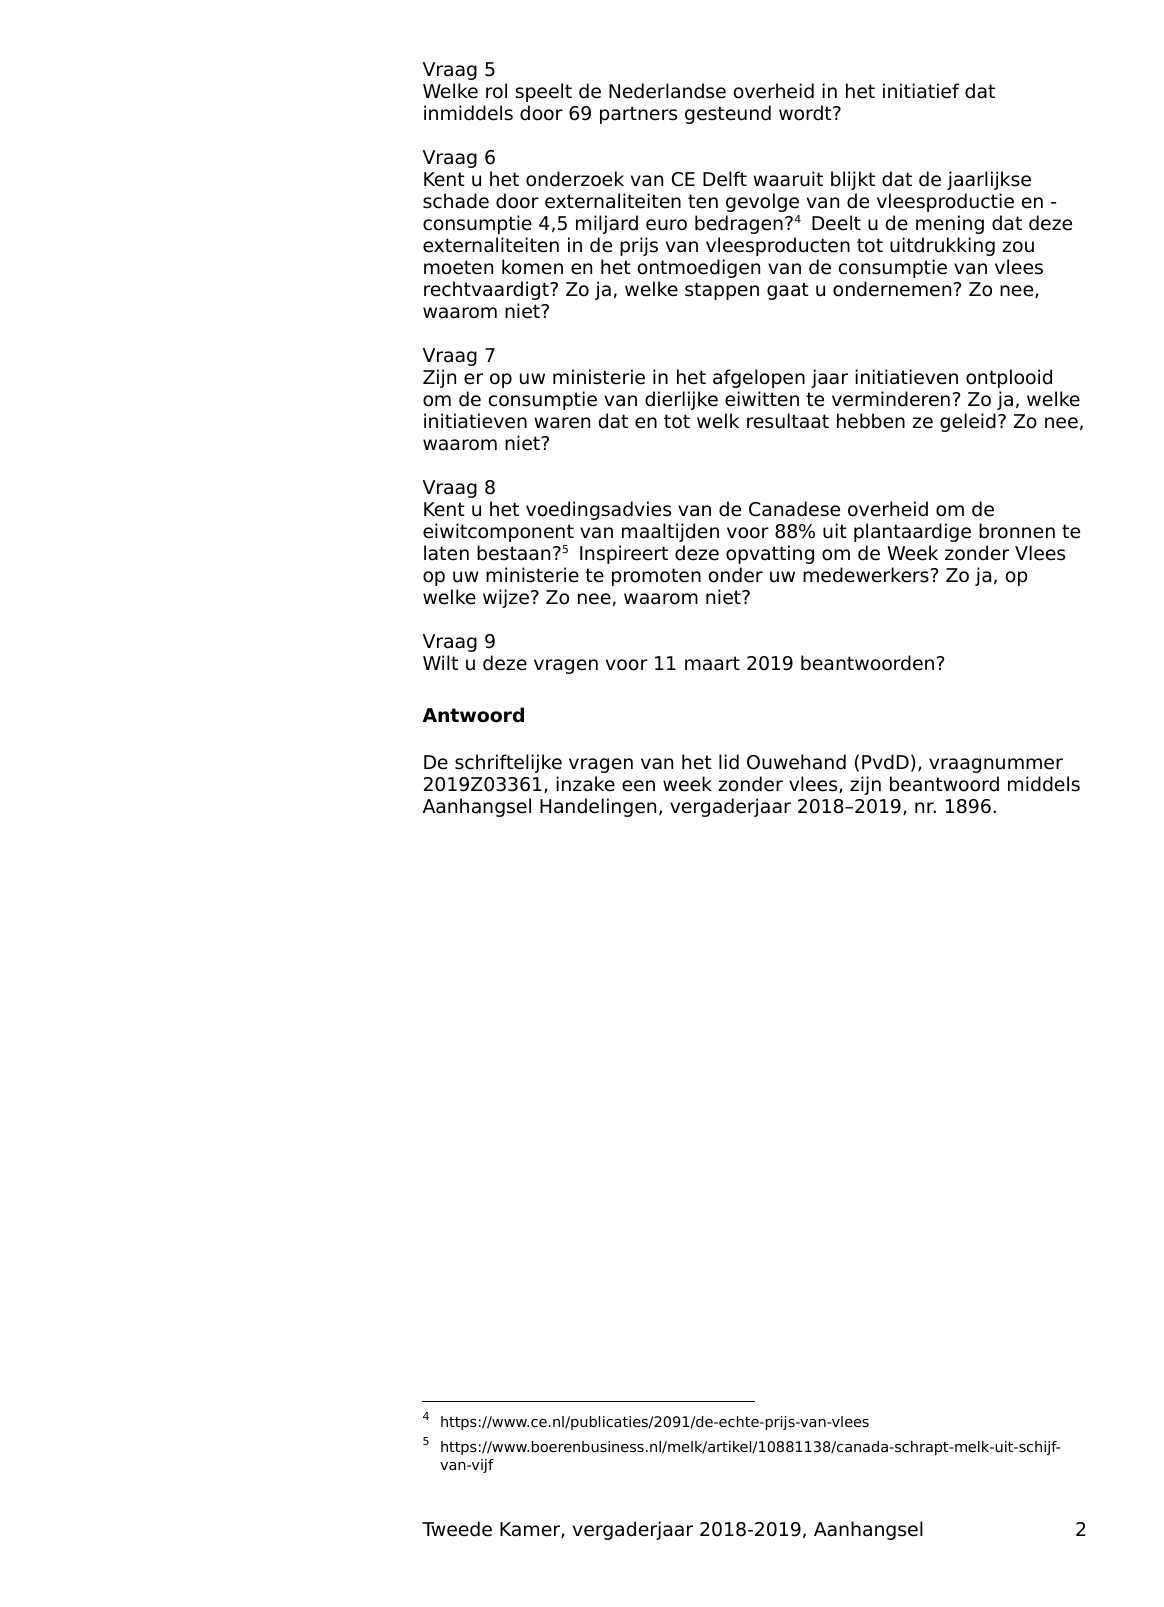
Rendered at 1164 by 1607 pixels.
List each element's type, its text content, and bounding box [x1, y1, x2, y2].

text Zijn er op uw ministerie in het afgelopen jaar initiatieven ontplooid om de consumptie van dierlijke eiwitten te verminderen? Zo ja, welke initiatieven waren dat en tot welk resultaat hebben ze geleid? Zo nee, waarom niet? [422, 367, 1087, 455]
subtitle Antwoord [422, 705, 1087, 727]
text De schriftelijke vragen van het lid Ouwehand (PvdD), vraagnummer 2019Z03361, inzake een week zonder vlees, zijn beantwoord middels Aanhangsel Handelingen, vergaderjaar 2018–2019, nr. 1896. [422, 752, 1087, 818]
text Kent u het voedingsadvies van de Canadese overheid om de eiwitcomponent van maaltijden voor 88% uit plantaardige bronnen te laten bestaan? Inspireert deze opvatting om de Week zonder Vlees op uw ministerie te promoten onder uw medewerkers? Zo ja, op welke wijze? Zo nee, waarom niet? [422, 499, 1087, 609]
text Vraag 6 [422, 147, 1087, 169]
text Vraag 5 [422, 59, 1087, 81]
text https://www.ce.nl/publicaties/2091/de-echte-prijs-van-vlees [422, 1410, 1087, 1432]
text Wilt u deze vragen voor 11 maart 2019 beantwoorden? [422, 653, 1087, 675]
text Kent u het onderzoek van CE Delft waaruit blijkt dat de jaarlijkse schade door externaliteiten ten gevolge van de vleesproductie en -consumptie 4,5 miljard euro bedragen? Deelt u de mening dat deze externaliteiten in de prijs van vleesproducten tot uitdrukking zou moeten komen en het ontmoedigen van de consumptie van vlees rechtvaardigt? Zo ja, welke stappen gaat u ondernemen? Zo nee, waarom niet? [422, 169, 1087, 323]
text https://www.boerenbusiness.nl/melk/artikel/10881138/canada-schrapt-melk-uit-schijf-van-vijf [422, 1435, 1087, 1474]
text Welke rol speelt de Nederlandse overheid in het initiatief dat inmiddels door 69 partners gesteund wordt? [422, 81, 1087, 125]
text Vraag 7 [422, 345, 1087, 367]
text Vraag 8 [422, 477, 1087, 499]
text Vraag 9 [422, 631, 1087, 653]
